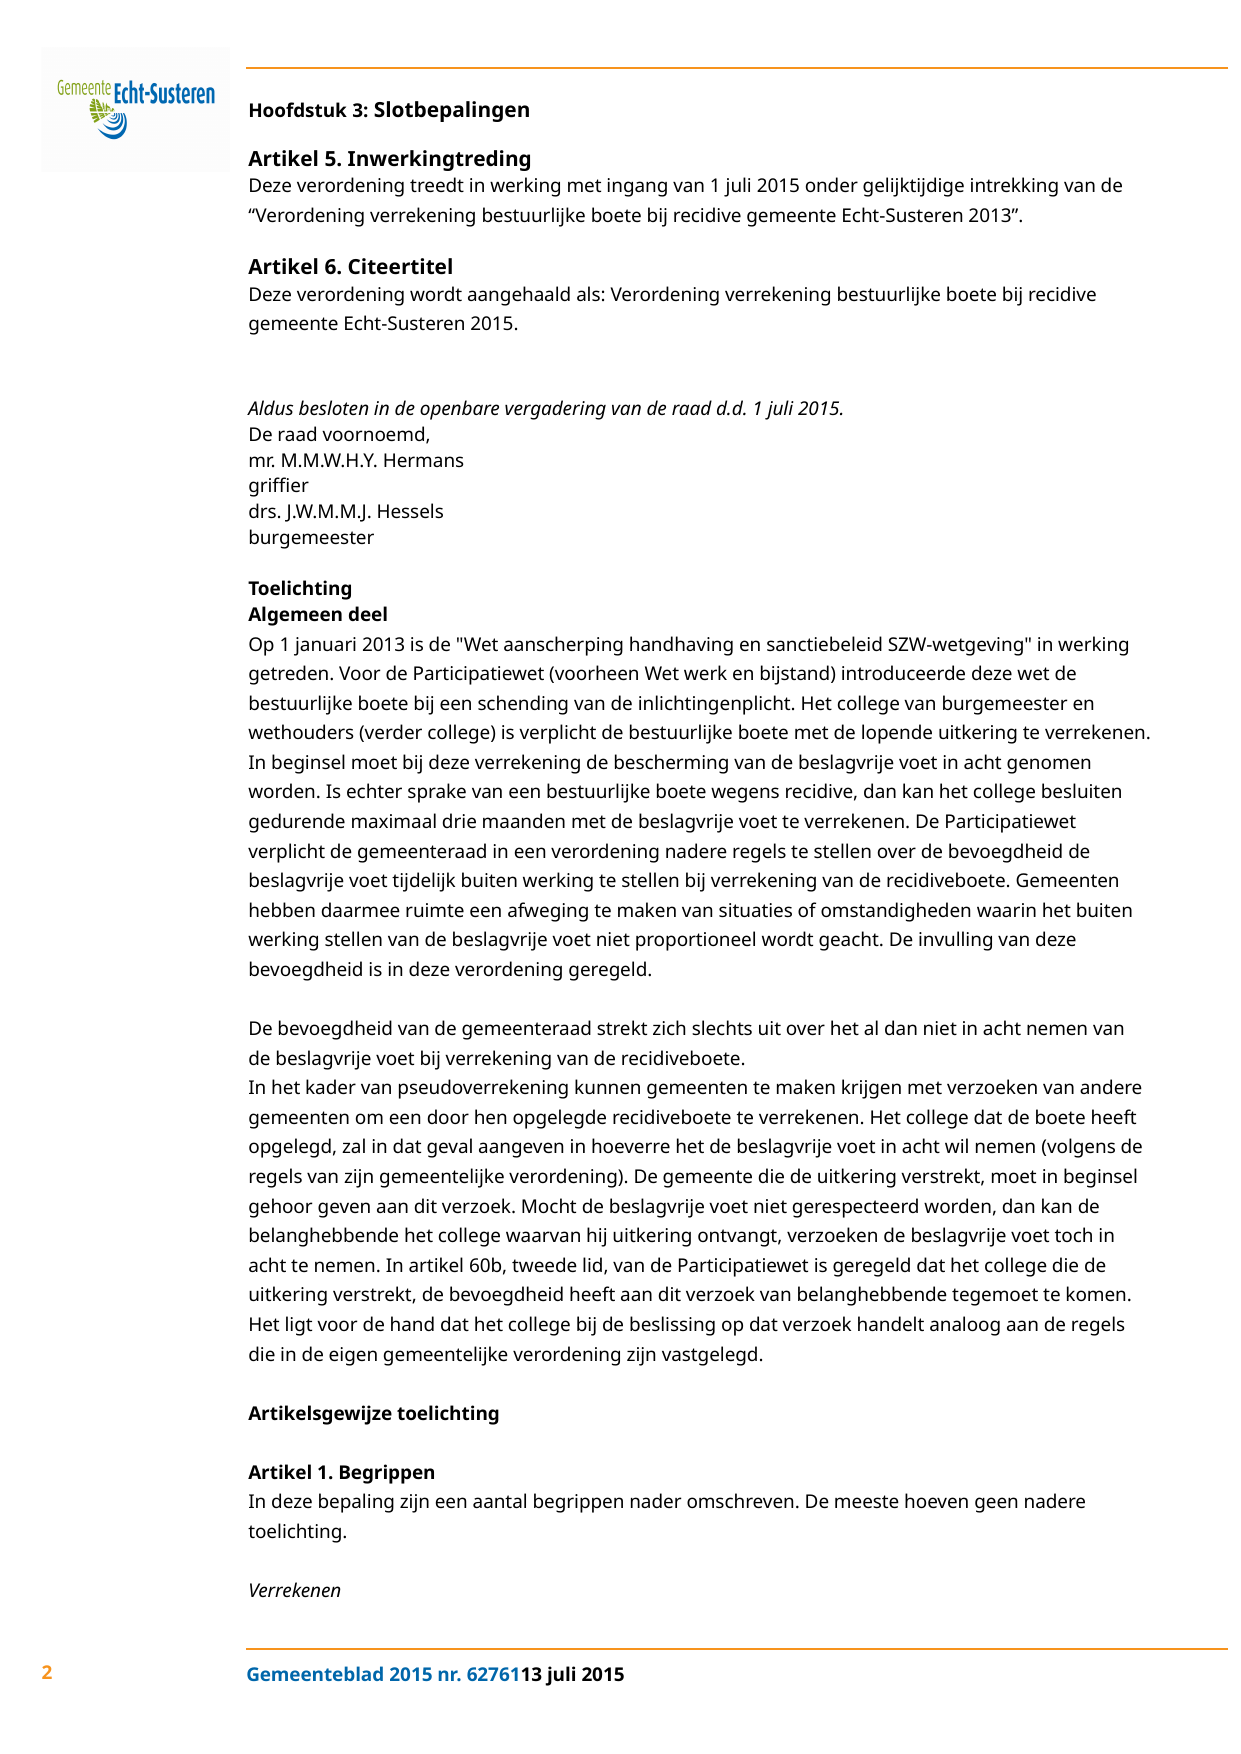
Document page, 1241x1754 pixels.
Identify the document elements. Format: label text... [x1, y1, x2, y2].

text Aldus besloten in de openbare vergadering van de raad d.d. 1 juli 2015. [248, 395, 1152, 421]
text Artikel 5. Inwerkingtreding [248, 144, 1152, 172]
text Deze verordening wordt aangehaald als: Verordening verrekening bestuurlijke boete bij recidive gemeente Echt-Susteren 2015. [248, 281, 1152, 336]
text Artikel 6. Citeertitel [248, 252, 1152, 281]
text Hoofdstuk 3: Slotbepalingen [248, 95, 1152, 123]
text In deze bepaling zijn een aantal begrippen nader omschreven. De meeste hoeven geen nadere toelichting. [248, 1489, 1152, 1544]
text Verrekenen [248, 1577, 1152, 1603]
text drs. J.W.M.M.J. Hessels [248, 498, 1152, 524]
text In het kader van pseudoverrekening kunnen gemeenten te maken krijgen met verzoeken van andere gemeenten om een door hen opgelegde recidiveboete te verrekenen. Het college dat de boete heeft opgelegd, zal in dat geval aangeven in hoeverre het de beslagvrije voet in acht wil nemen (volgens de regels van zijn gemeentelijke verordening). De gemeente die de uitkering verstrekt, moet in beginsel gehoor geven aan dit verzoek. Mocht de beslagvrije voet niet gerespecteerd worden, dan kan de belanghebbende het college waarvan hij uitkering ontvangt, verzoeken de beslagvrije voet toch in acht te nemen. In artikel 60b, tweede lid, van de Participatiewet is geregeld dat het college die de uitkering verstrekt, de bevoegdheid heeft aan dit verzoek van belanghebbende tegemoet te komen. Het ligt voor de hand dat het college bij de beslissing op dat verzoek handelt analoog aan de regels die in de eigen gemeentelijke verordening zijn vastgelegd. [248, 1074, 1152, 1367]
text De raad voornoemd, [248, 421, 1152, 447]
picture [41, 47, 231, 172]
text mr. M.M.W.H.Y. Hermans [248, 447, 1152, 473]
text Toelichting [248, 576, 1152, 601]
text Deze verordening treedt in werking met ingang van 1 juli 2015 onder gelijktijdige intrekking van de “Verordening verrekening bestuurlijke boete bij recidive gemeente Echt-Susteren 2013”. [248, 172, 1152, 228]
text De bevoegdheid van de gemeenteraad strekt zich slechts uit over het al dan niet in acht nemen van de beslagvrije voet bij verrekening van de recidiveboete. [248, 1015, 1152, 1071]
text burgemeester [248, 524, 1152, 550]
text griffier [248, 473, 1152, 498]
text Op 1 januari 2013 is de "Wet aanscherping handhaving en sanctiebeleid SZW-wetgeving" in werking getreden. Voor de Participatiewet (voorheen Wet werk en bijstand) introduceerde deze wet de bestuurlijke boete bij een schending van de inlichtingenplicht. Het college van burgemeester en wethouders (verder college) is verplicht de bestuurlijke boete met de lopende uitkering te verrekenen. In beginsel moet bij deze verrekening de bescherming van de beslagvrije voet in acht genomen worden. Is echter sprake van een bestuurlijke boete wegens recidive, dan kan het college besluiten gedurende maximaal drie maanden met de beslagvrije voet te verrekenen. De Participatiewet verplicht de gemeenteraad in een verordening nadere regels te stellen over de bevoegdheid de beslagvrije voet tijdelijk buiten werking te stellen bij verrekening van de recidiveboete. Gemeenten hebben daarmee ruimte een afweging te maken van situaties of omstandigheden waarin het buiten werking stellen van de beslagvrije voet niet proportioneel wordt geacht. De invulling van deze bevoegdheid is in deze verordening geregeld. [248, 631, 1152, 982]
text Artikelsgewijze toelichting [248, 1400, 1152, 1426]
text Algemeen deel [248, 601, 1152, 627]
text Artikel 1. Begrippen [248, 1459, 1152, 1485]
